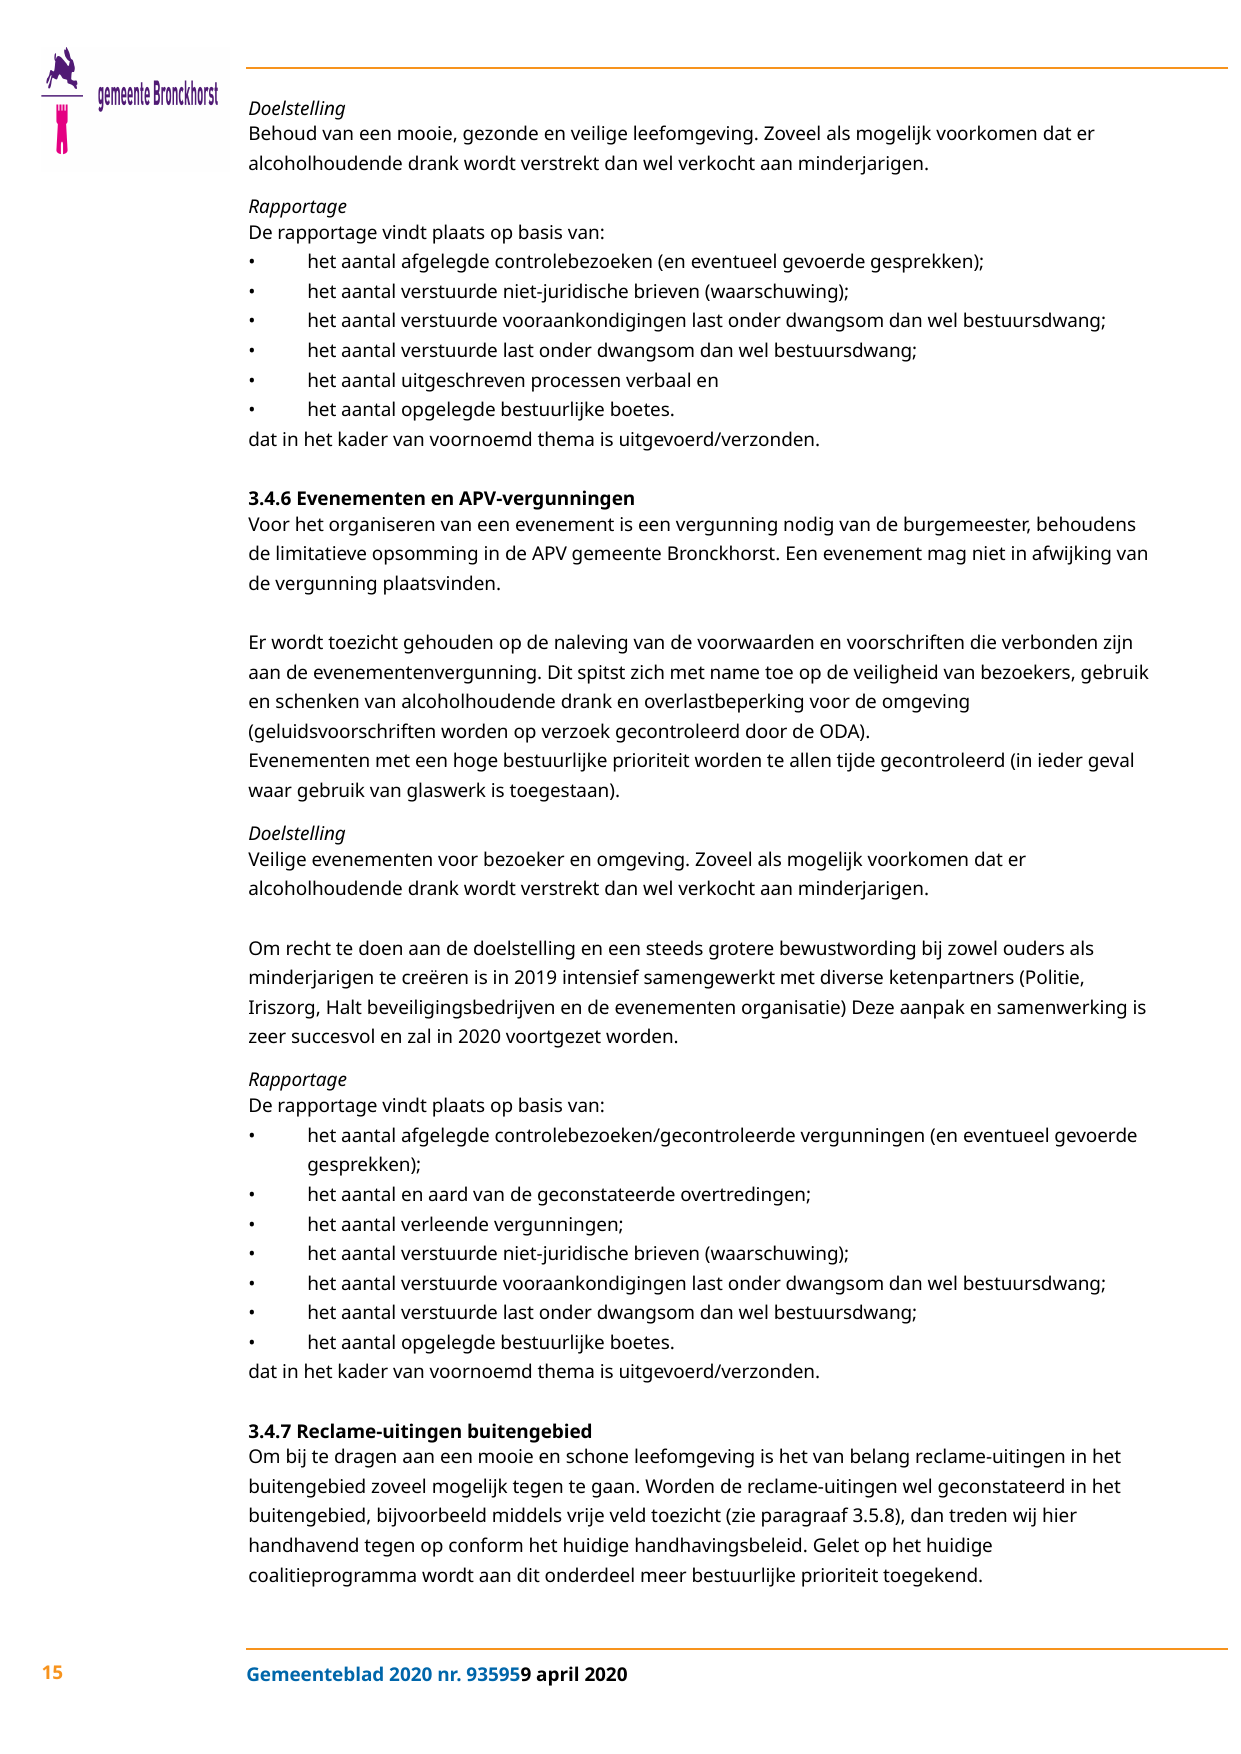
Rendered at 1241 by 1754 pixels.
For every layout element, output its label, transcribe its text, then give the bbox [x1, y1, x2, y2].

text dat in het kader van voornoemd thema is uitgevoerd/verzonden. [248, 426, 1152, 452]
text Doelstelling [248, 95, 1152, 121]
list het aantal en aard van de geconstateerde overtredingen; [248, 1181, 1152, 1207]
text Veilige evenementen voor bezoeker en omgeving. Zoveel als mogelijk voorkomen dat er alcoholhoudende drank wordt verstrekt dan wel verkocht aan minderjarigen. [248, 846, 1152, 901]
text De rapportage vindt plaats op basis van: [248, 1092, 1152, 1118]
text Evenementen met een hoge bestuurlijke prioriteit worden te allen tijde gecontroleerd (in ieder geval waar gebruik van glaswerk is toegestaan). [248, 748, 1152, 803]
list het aantal afgelegde controlebezoeken (en eventueel gevoerde gesprekken); [248, 248, 1152, 274]
list het aantal verstuurde vooraankondigingen last onder dwangsom dan wel bestuursdwang; [248, 1270, 1152, 1296]
text dat in het kader van voornoemd thema is uitgevoerd/verzonden. [248, 1359, 1152, 1384]
text Voor het organiseren van een evenement is een vergunning nodig van de burgemeester, behoudens de limitatieve opsomming in de APV gemeente Bronckhorst. Een evenement mag niet in afwijking van de vergunning plaatsvinden. [248, 511, 1152, 596]
list het aantal verleende vergunningen; [248, 1211, 1152, 1236]
list het aantal uitgeschreven processen verbaal en [248, 367, 1152, 393]
text Om bij te dragen aan een mooie en schone leefomgeving is het van belang reclame-uitingen in het buitengebied zoveel mogelijk tegen te gaan. Worden de reclame-uitingen wel geconstateerd in het buitengebied, bijvoorbeeld middels vrije veld toezicht (zie paragraaf 3.5.8), dan treden wij hier handhavend tegen op conform het huidige handhavingsbeleid. Gelet op het huidige coalitieprogramma wordt aan dit onderdeel meer bestuurlijke prioriteit toegekend. [248, 1443, 1152, 1588]
list het aantal verstuurde vooraankondigingen last onder dwangsom dan wel bestuursdwang; [248, 308, 1152, 333]
list het aantal opgelegde bestuurlijke boetes. [248, 396, 1152, 422]
text 3.4.7 Reclame-uitingen buitengebied [248, 1418, 1152, 1443]
text Doelstelling [248, 820, 1152, 846]
picture [41, 47, 231, 172]
text Rapportage [248, 1067, 1152, 1092]
list het aantal opgelegde bestuurlijke boetes. [248, 1329, 1152, 1355]
text De rapportage vindt plaats op basis van: [248, 219, 1152, 245]
text Rapportage [248, 193, 1152, 219]
list het aantal verstuurde niet-juridische brieven (waarschuwing); [248, 278, 1152, 304]
text Behoud van een mooie, gezonde en veilige leefomgeving. Zoveel als mogelijk voorkomen dat er alcoholhoudende drank wordt verstrekt dan wel verkocht aan minderjarigen. [248, 121, 1152, 176]
text Om recht te doen aan de doelstelling en een steeds grotere bewustwording bij zowel ouders als minderjarigen te creëren is in 2019 intensief samengewerkt met diverse ketenpartners (Politie, Iriszorg, Halt beveiligingsbedrijven en de evenementen organisatie) Deze aanpak en samenwerking is zeer succesvol en zal in 2020 voortgezet worden. [248, 935, 1152, 1049]
text Er wordt toezicht gehouden op de naleving van de voorwaarden en voorschriften die verbonden zijn aan de evenementenvergunning. Dit spitst zich met name toe op de veiligheid van bezoekers, gebruik en schenken van alcoholhoudende drank en overlastbeperking voor de omgeving (geluidsvoorschriften worden op verzoek gecontroleerd door de ODA). [248, 629, 1152, 744]
list het aantal verstuurde last onder dwangsom dan wel bestuursdwang; [248, 337, 1152, 363]
list het aantal verstuurde last onder dwangsom dan wel bestuursdwang; [248, 1299, 1152, 1325]
text 3.4.6 Evenementen en APV-vergunningen [248, 485, 1152, 511]
list het aantal verstuurde niet-juridische brieven (waarschuwing); [248, 1240, 1152, 1266]
list het aantal afgelegde controlebezoeken/gecontroleerde vergunningen (en eventueel gevoerde gesprekken); [248, 1122, 1152, 1177]
